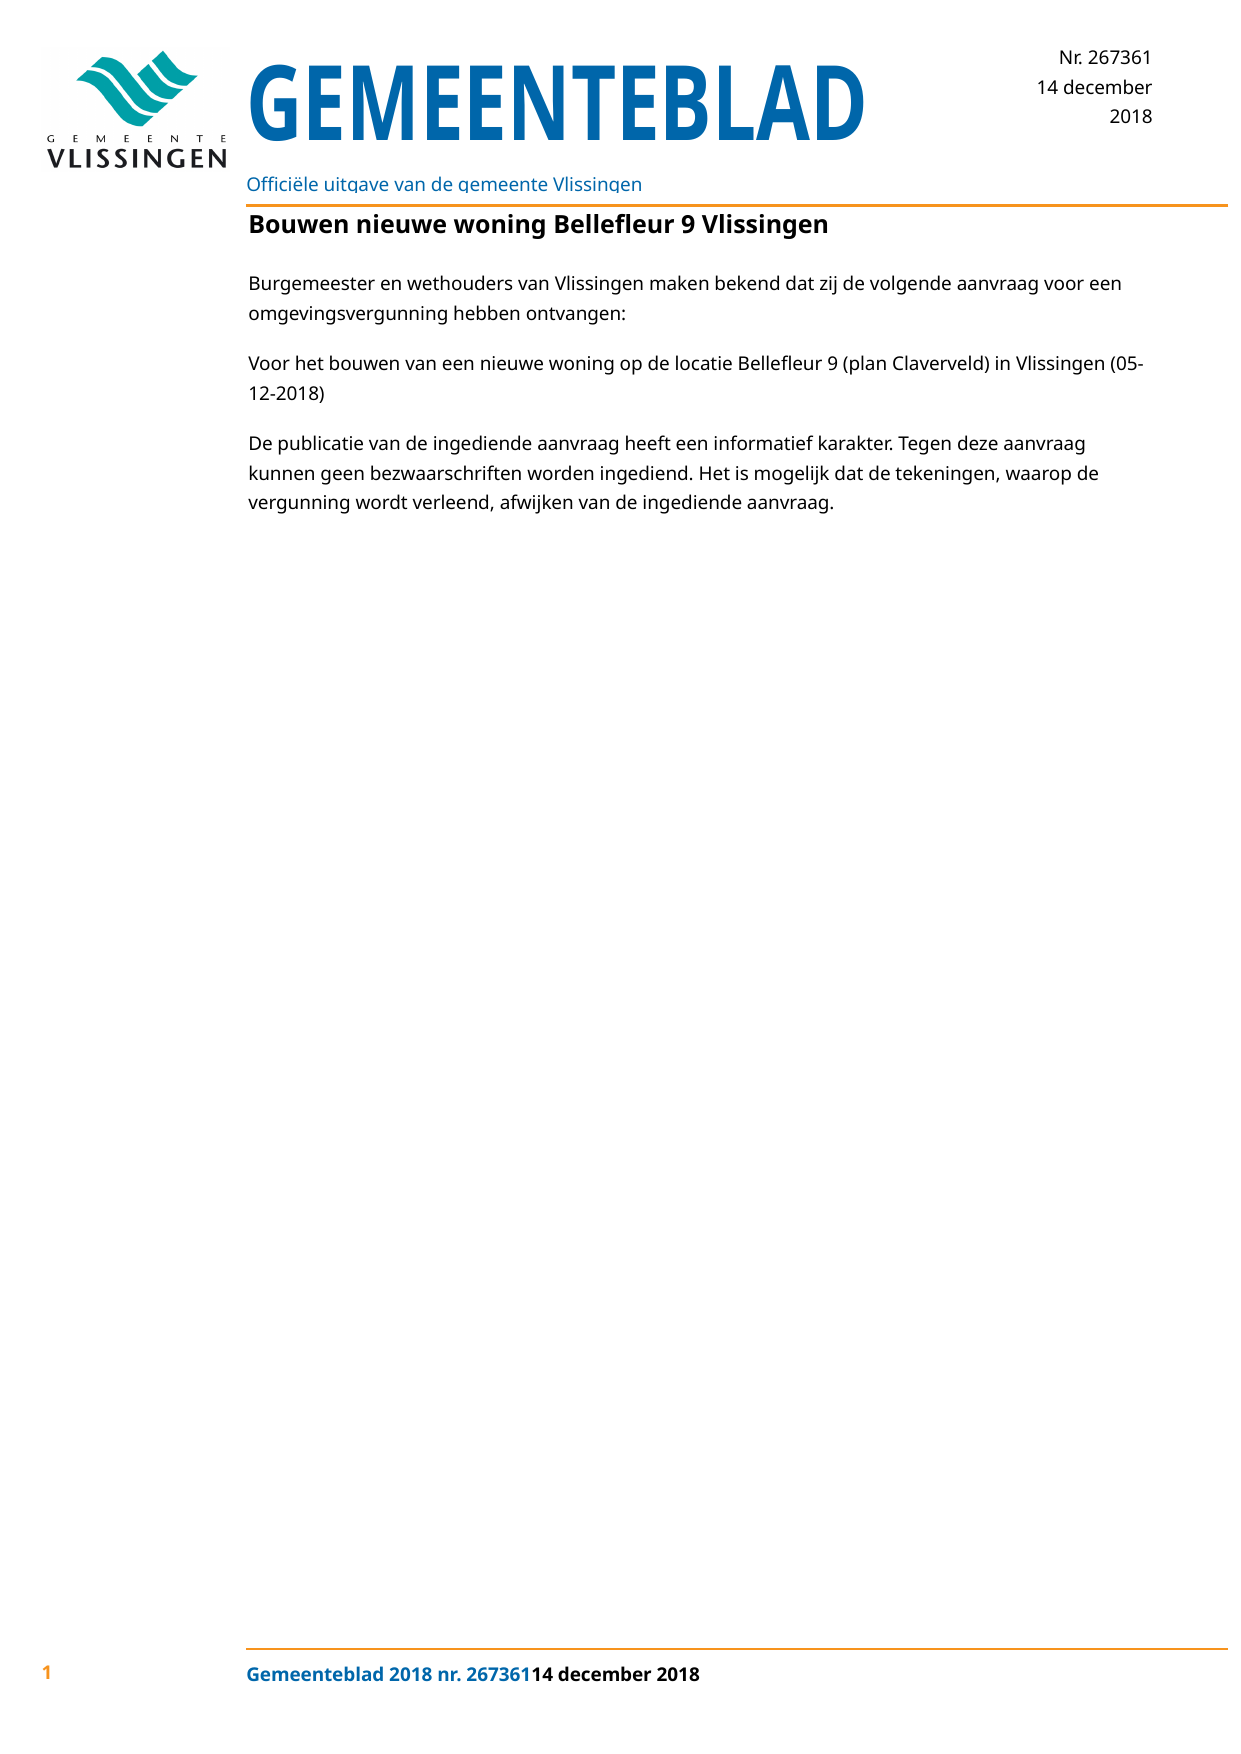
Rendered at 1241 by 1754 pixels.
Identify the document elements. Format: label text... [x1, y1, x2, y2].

text Burgemeester en wethouders van Vlissingen maken bekend dat zij de volgende aanvraag voor een omgevingsvergunning hebben ontvangen: [248, 270, 1152, 326]
text Bouwen nieuwe woning Bellefleur 9 Vlissingen [248, 207, 1152, 241]
text Voor het bouwen van een nieuwe woning op de locatie Bellefleur 9 (plan Claverveld) in Vlissingen (05-12-2018) [248, 350, 1152, 406]
text De publicatie van de ingediende aanvraag heeft een informatief karakter. Tegen deze aanvraag kunnen geen bezwaarschriften worden ingediend. Het is mogelijk dat de tekeningen, waarop de vergunning wordt verleend, afwijken van de ingediende aanvraag. [248, 430, 1152, 515]
picture [41, 47, 231, 172]
